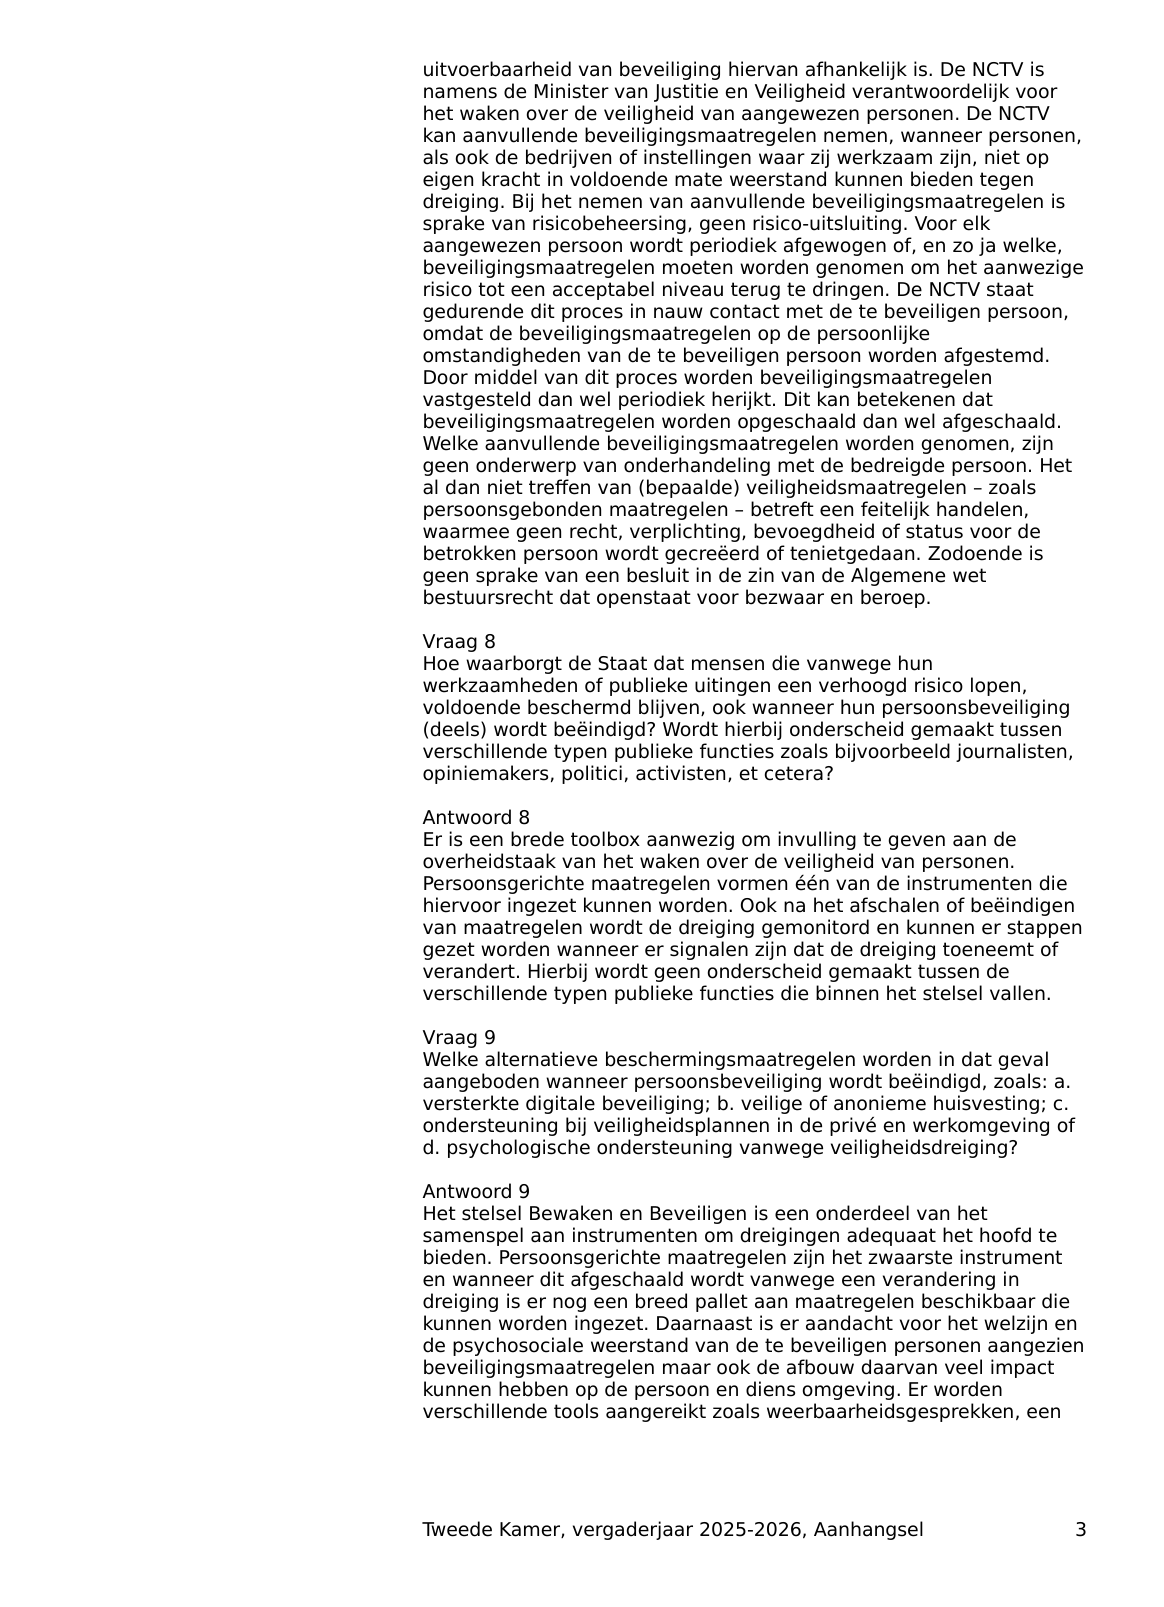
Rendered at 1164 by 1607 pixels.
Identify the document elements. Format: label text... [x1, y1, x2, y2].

text Door middel van dit proces worden beveiligingsmaatregelen vastgesteld dan wel periodiek herijkt. Dit kan betekenen dat beveiligingsmaatregelen worden opgeschaald dan wel afgeschaald. Welke aanvullende beveiligingsmaatregelen worden genomen, zijn geen onderwerp van onderhandeling met de bedreigde persoon. Het al dan niet treffen van (bepaalde) veiligheidsmaatregelen – zoals persoonsgebonden maatregelen – betreft een feitelijk handelen, waarmee geen recht, verplichting, bevoegdheid of status voor de betrokken persoon wordt gecreëerd of tenietgedaan. Zodoende is geen sprake van een besluit in de zin van de Algemene wet bestuursrecht dat openstaat voor bezwaar en beroep. [422, 367, 1087, 608]
text Vraag 8 [422, 631, 1087, 653]
text Er is een brede toolbox aanwezig om invulling te geven aan de overheidstaak van het waken over de veiligheid van personen. Persoonsgerichte maatregelen vormen één van de instrumenten die hiervoor ingezet kunnen worden. Ook na het afschalen of beëindigen van maatregelen wordt de dreiging gemonitord en kunnen er stappen gezet worden wanneer er signalen zijn dat de dreiging toeneemt of verandert. Hierbij wordt geen onderscheid gemaakt tussen de verschillende typen publieke functies die binnen het stelsel vallen. [422, 829, 1087, 1004]
text Antwoord 9 [422, 1181, 1087, 1203]
text Welke alternatieve beschermingsmaatregelen worden in dat geval aangeboden wanneer persoonsbeveiliging wordt beëindigd, zoals: a. versterkte digitale beveiliging; b. veilige of anonieme huisvesting; c. ondersteuning bij veiligheidsplannen in de privé en werkomgeving of d. psychologische ondersteuning vanwege veiligheidsdreiging? [422, 1049, 1087, 1159]
text Vraag 9 [422, 1027, 1087, 1049]
text Antwoord 8 [422, 807, 1087, 829]
text Hoe waarborgt de Staat dat mensen die vanwege hun werkzaamheden of publieke uitingen een verhoogd risico lopen, voldoende beschermd blijven, ook wanneer hun persoonsbeveiliging (deels) wordt beëindigd? Wordt hierbij onderscheid gemaakt tussen verschillende typen publieke functies zoals bijvoorbeeld journalisten, opiniemakers, politici, activisten, et cetera? [422, 653, 1087, 784]
text uitvoerbaarheid van beveiliging hiervan afhankelijk is. De NCTV is namens de Minister van Justitie en Veiligheid verantwoordelijk voor het waken over de veiligheid van aangewezen personen. De NCTV kan aanvullende beveiligingsmaatregelen nemen, wanneer personen, als ook de bedrijven of instellingen waar zij werkzaam zijn, niet op eigen kracht in voldoende mate weerstand kunnen bieden tegen dreiging. Bij het nemen van aanvullende beveiligingsmaatregelen is sprake van risicobeheersing, geen risico-uitsluiting. Voor elk aangewezen persoon wordt periodiek afgewogen of, en zo ja welke, beveiligingsmaatregelen moeten worden genomen om het aanwezige risico tot een acceptabel niveau terug te dringen. De NCTV staat gedurende dit proces in nauw contact met de te beveiligen persoon, omdat de beveiligingsmaatregelen op de persoonlijke omstandigheden van de te beveiligen persoon worden afgestemd. [422, 59, 1087, 367]
text Het stelsel Bewaken en Beveiligen is een onderdeel van het samenspel aan instrumenten om dreigingen adequaat het hoofd te bieden. Persoonsgerichte maatregelen zijn het zwaarste instrument en wanneer dit afgeschaald wordt vanwege een verandering in dreiging is er nog een breed pallet aan maatregelen beschikbaar die kunnen worden ingezet. Daarnaast is er aandacht voor het welzijn en de psychosociale weerstand van de te beveiligen personen aangezien beveiligingsmaatregelen maar ook de afbouw daarvan veel impact kunnen hebben op de persoon en diens omgeving. Er worden verschillende tools aangereikt zoals weerbaarheidsgesprekken, een [422, 1203, 1087, 1423]
